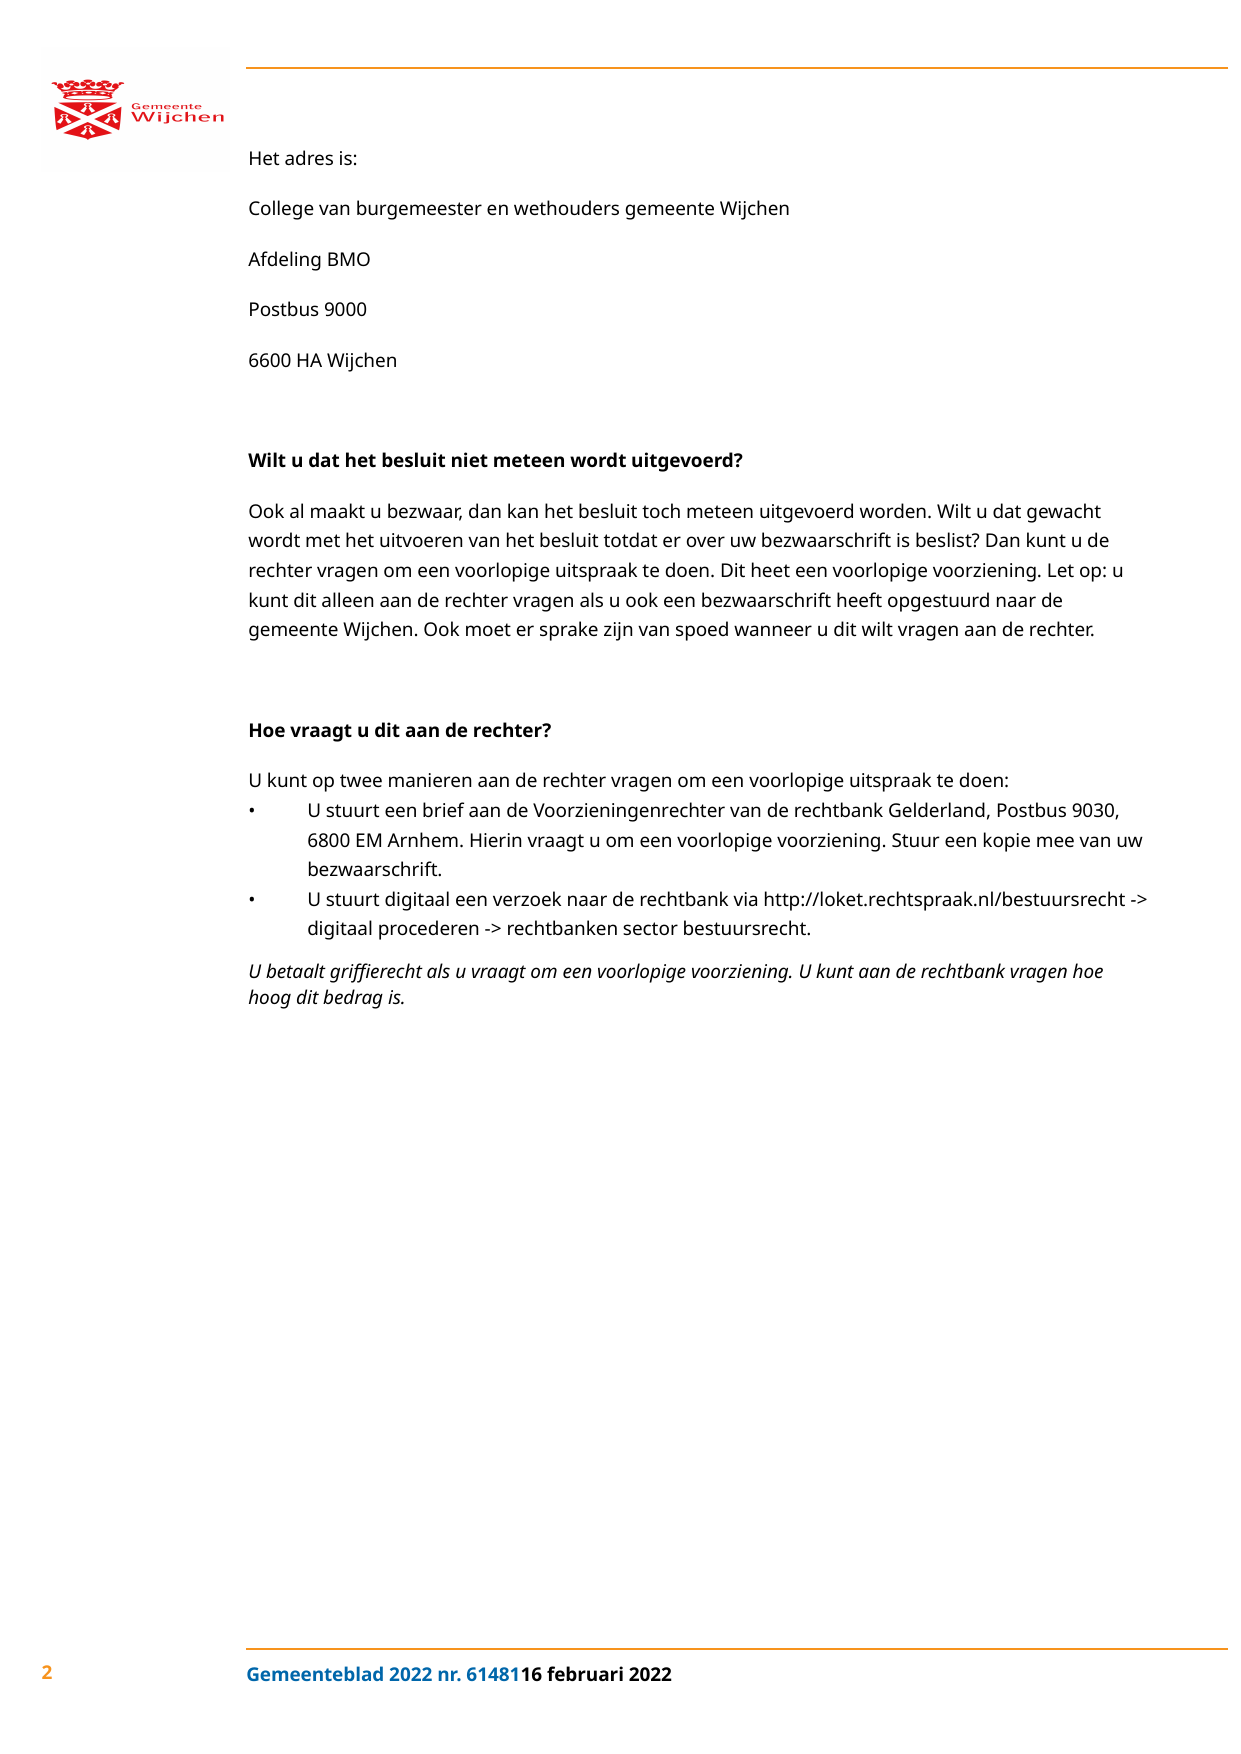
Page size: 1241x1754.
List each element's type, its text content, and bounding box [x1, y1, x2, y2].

text Ook al maakt u bezwaar, dan kan het besluit toch meteen uitgevoerd worden. Wilt u dat gewacht wordt met het uitvoeren van het besluit totdat er over uw bezwaarschrift is beslist? Dan kunt u de rechter vragen om een voorlopige uitspraak te doen. Dit heet een voorlopige voorziening. Let op: u kunt dit alleen aan de rechter vragen als u ook een bezwaarschrift heeft opgestuurd naar de gemeente Wijchen. Ook moet er sprake zijn van spoed wanneer u dit wilt vragen aan de rechter. [248, 498, 1152, 642]
text 6600 HA Wijchen [248, 347, 1152, 373]
text U kunt op twee manieren aan de rechter vragen om een voorlopige uitspraak te doen: [248, 768, 1152, 793]
text Afdeling BMO [248, 246, 1152, 272]
text College van burgemeester en wethouders gemeente Wijchen [248, 196, 1152, 221]
text Wilt u dat het besluit niet meteen wordt uitgevoerd? [248, 448, 1152, 473]
text Hoe vraagt u dit aan de rechter? [248, 717, 1152, 743]
text Het adres is: [248, 145, 1152, 171]
list U stuurt digitaal een verzoek naar de rechtbank via http://loket.rechtspraak.nl/bestuursrecht -> digitaal procederen -> rechtbanken sector bestuursrecht. [248, 886, 1152, 941]
list U stuurt een brief aan de Voorzieningenrechter van de rechtbank Gelderland, Postbus 9030, 6800 EM Arnhem. Hierin vraagt u om een voorlopige voorziening. Stuur een kopie mee van uw bezwaarschrift. [248, 797, 1152, 882]
text U betaalt griffierecht als u vraagt om een voorlopige voorziening. U kunt aan de rechtbank vragen hoe hoog dit bedrag is. [248, 959, 1152, 1010]
picture [41, 47, 231, 172]
text Postbus 9000 [248, 296, 1152, 322]
